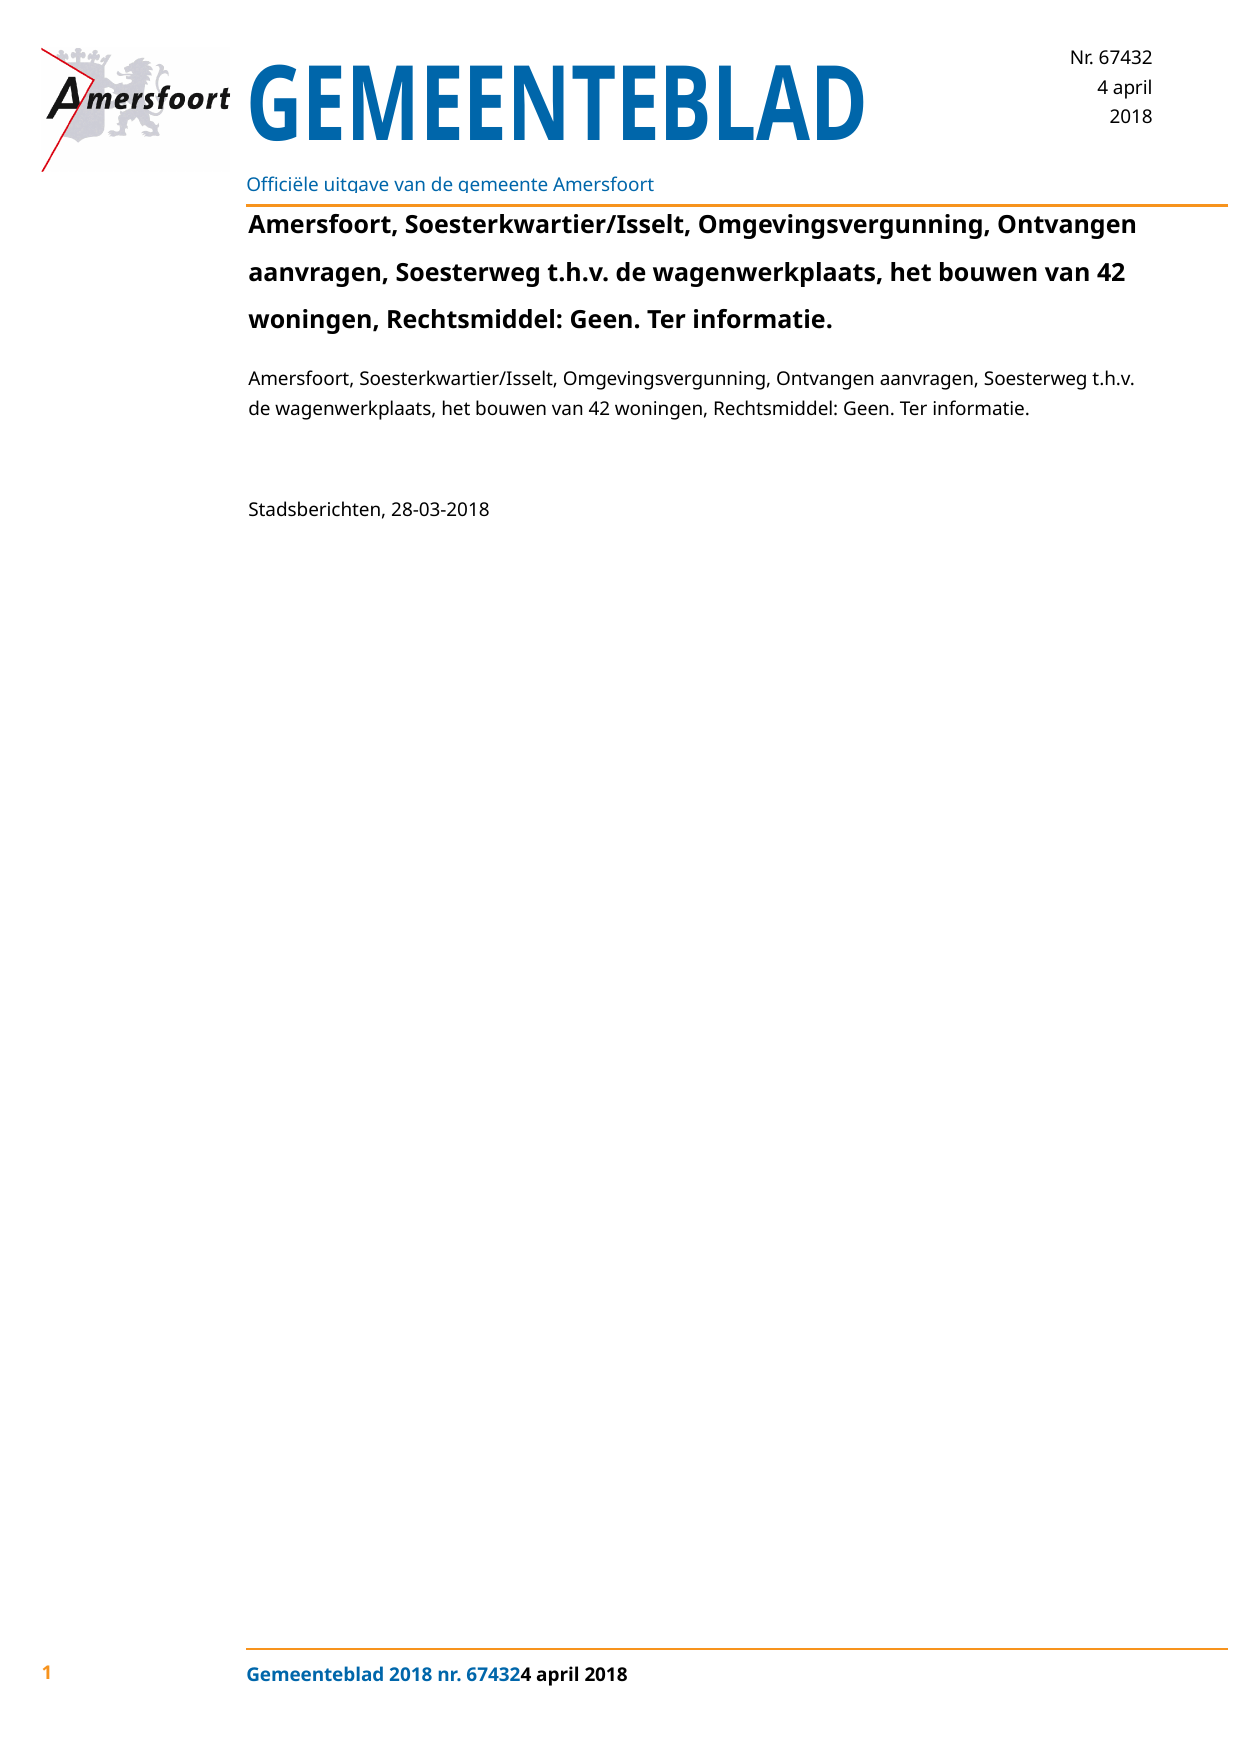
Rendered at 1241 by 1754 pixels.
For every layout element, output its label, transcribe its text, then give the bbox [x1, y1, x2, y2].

text Stadsberichten, 28-03-2018 [248, 496, 1152, 522]
text Amersfoort, Soesterkwartier/Isselt, Omgevingsvergunning, Ontvangen aanvragen, Soesterweg t.h.v. de wagenwerkplaats, het bouwen van 42 woningen, Rechtsmiddel: Geen. Ter informatie. [248, 366, 1152, 421]
picture [41, 47, 231, 172]
text Amersfoort, Soesterkwartier/Isselt, Omgevingsvergunning, Ontvangen aanvragen, Soesterweg t.h.v. de wagenwerkplaats, het bouwen van 42 woningen, Rechtsmiddel: Geen. Ter informatie. [248, 207, 1152, 336]
